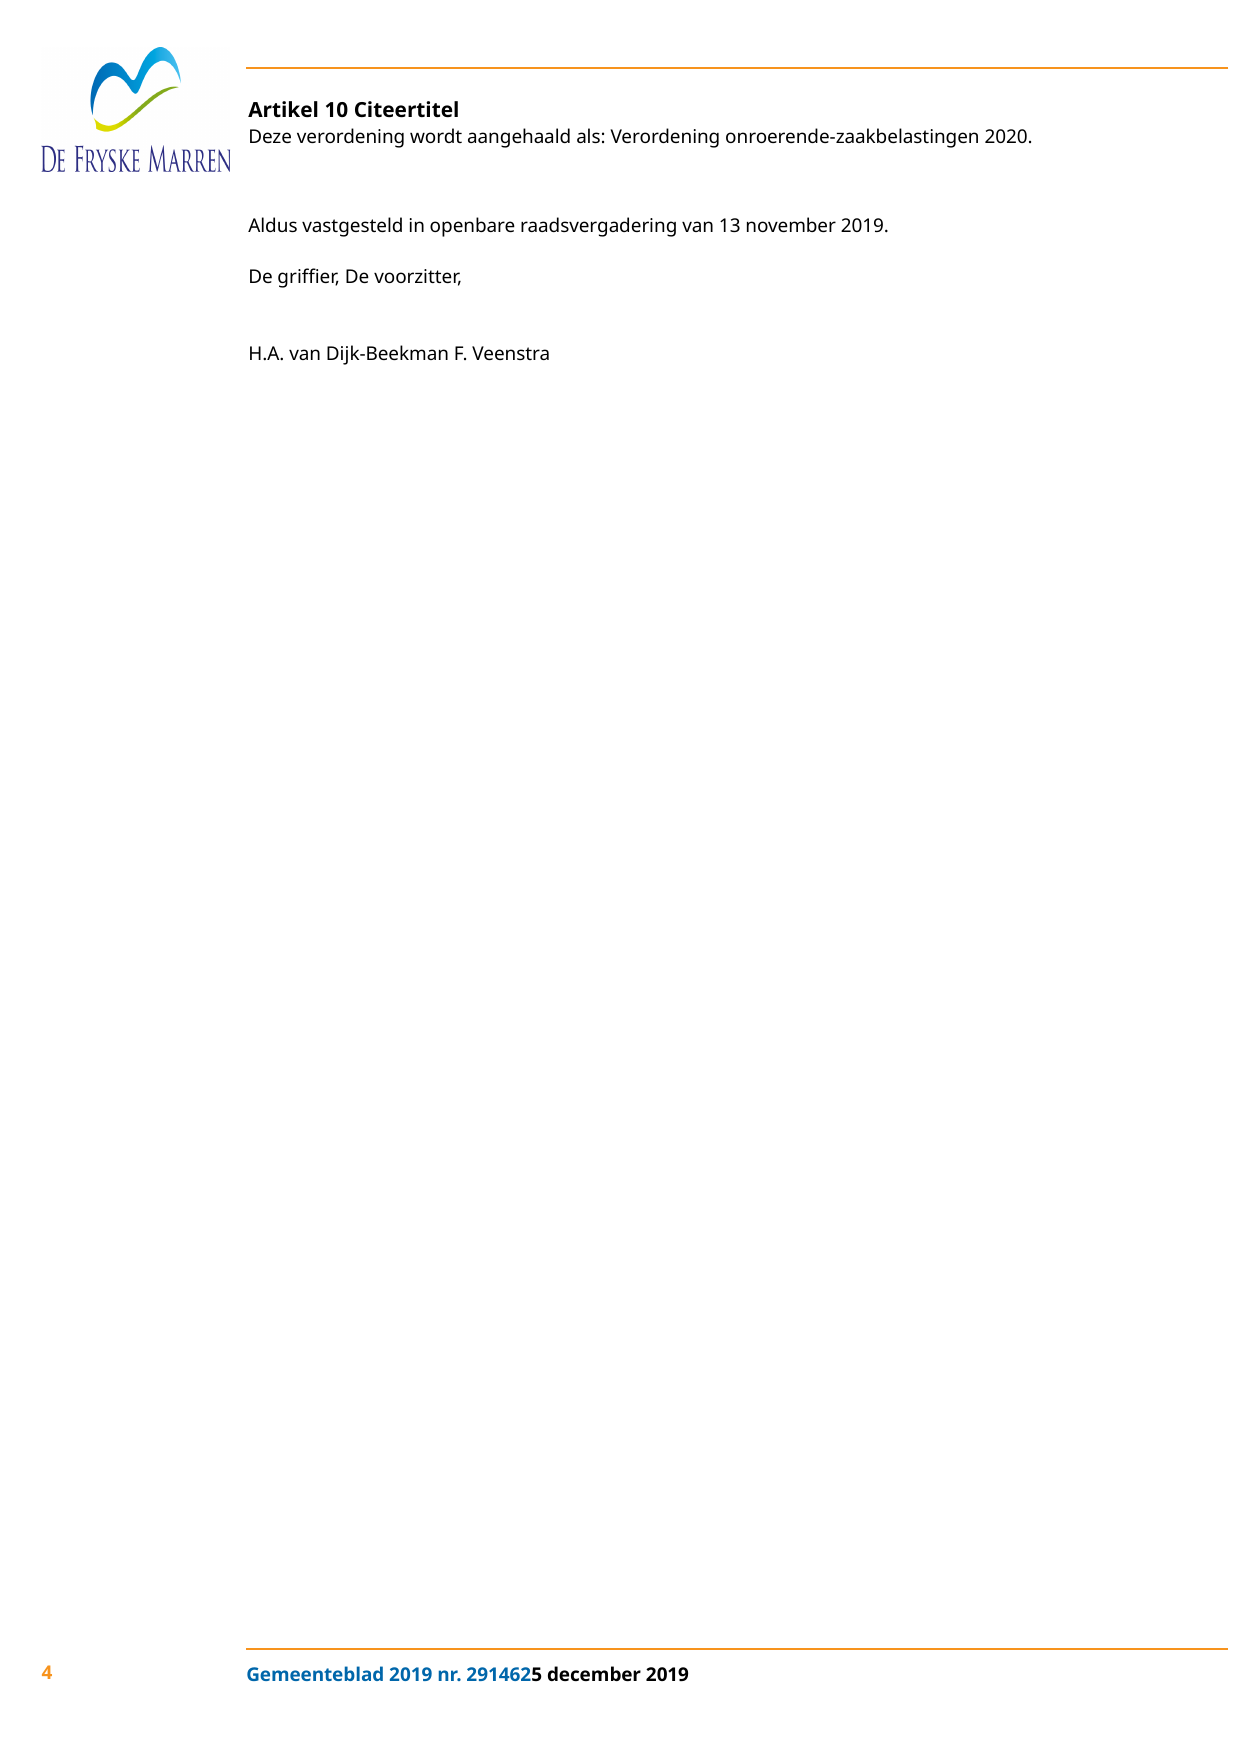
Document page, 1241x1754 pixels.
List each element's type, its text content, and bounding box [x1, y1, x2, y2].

text De griffier, De voorzitter, [248, 263, 1152, 289]
text Deze verordening wordt aangehaald als: Verordening onroerende-zaakbelastingen 2020. [248, 123, 1152, 149]
text Artikel 10 Citeertitel [248, 95, 1152, 123]
text Aldus vastgesteld in openbare raadsvergadering van 13 november 2019. [248, 212, 1152, 238]
picture [41, 47, 231, 172]
text H.A. van Dijk-Beekman F. Veenstra [248, 341, 1152, 366]
